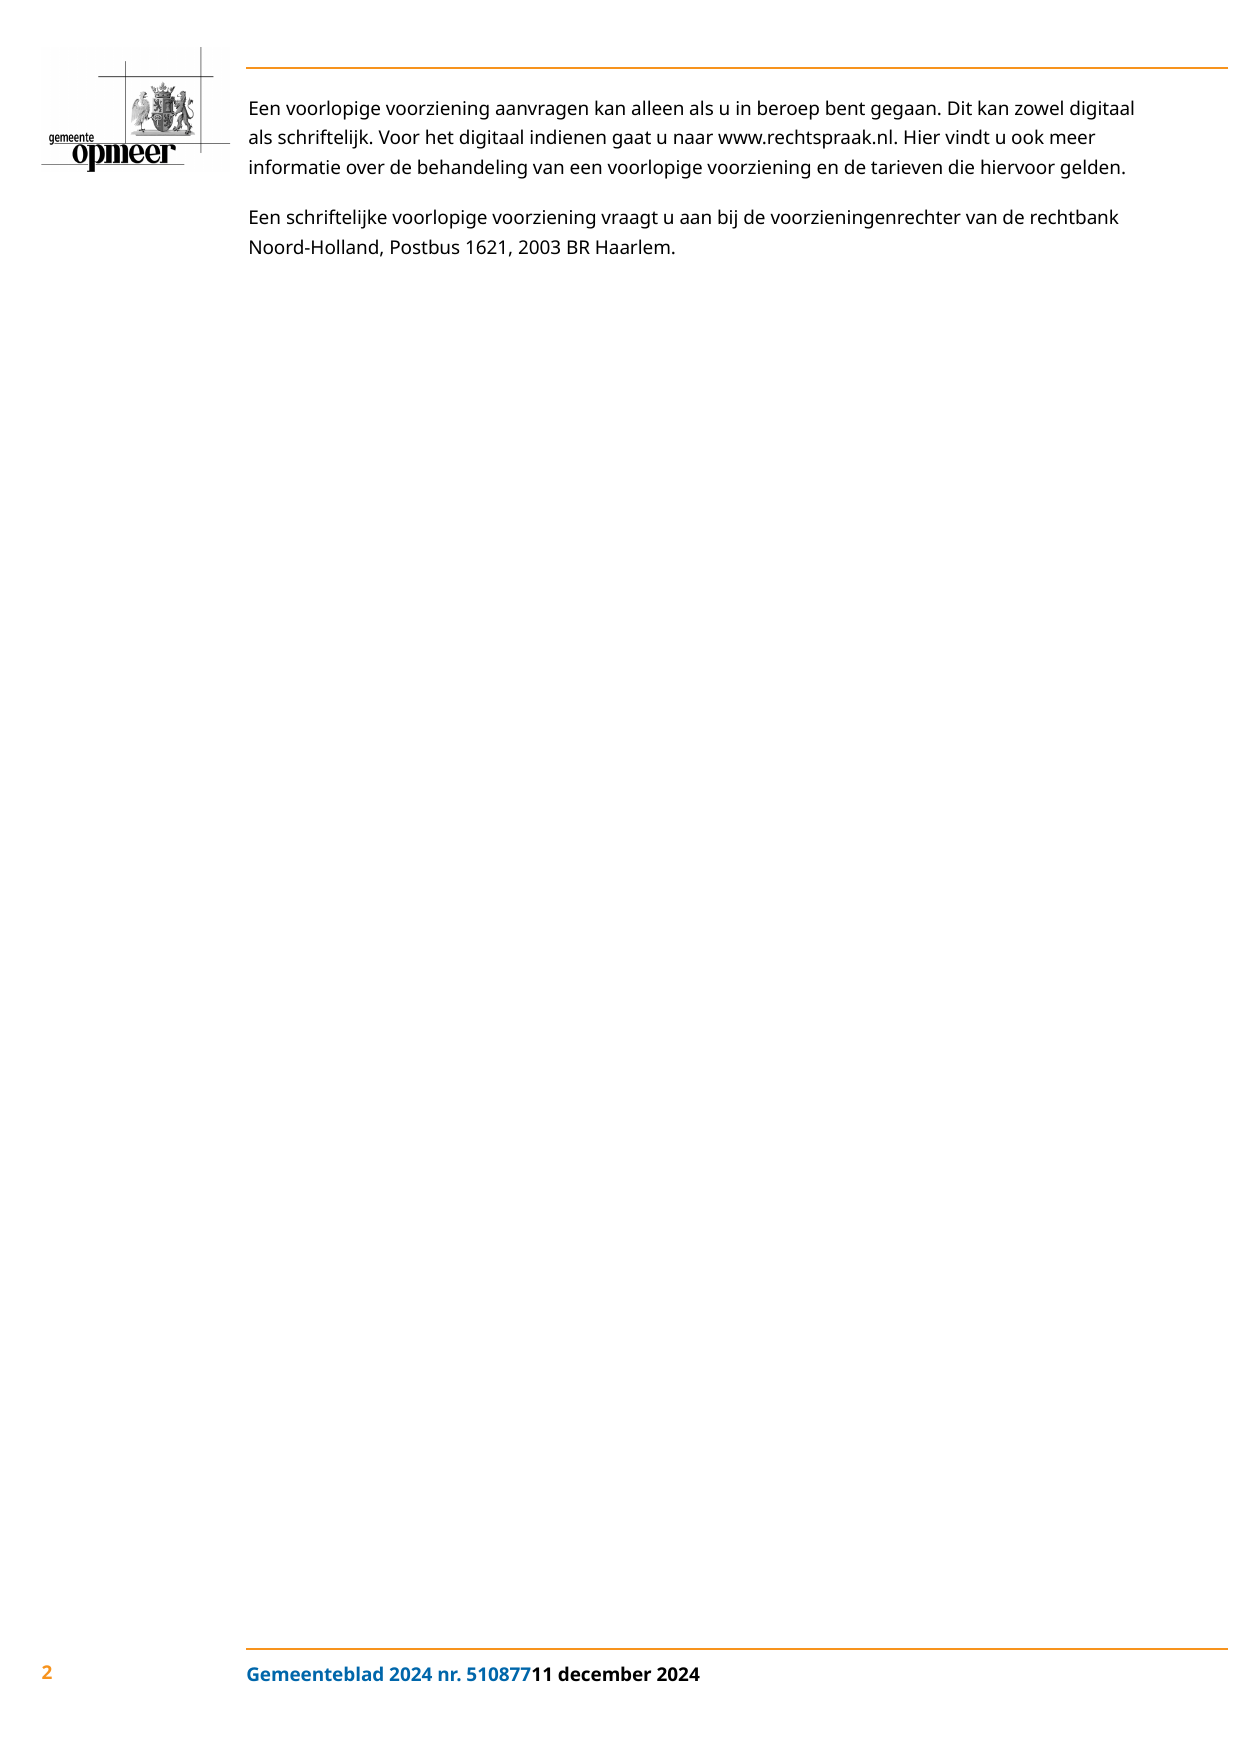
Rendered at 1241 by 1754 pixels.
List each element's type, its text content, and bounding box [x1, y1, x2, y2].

picture [41, 47, 231, 172]
text Een voorlopige voorziening aanvragen kan alleen als u in beroep bent gegaan. Dit kan zowel digitaal als schriftelijk. Voor het digitaal indienen gaat u naar www.rechtspraak.nl. Hier vindt u ook meer informatie over de behandeling van een voorlopige voorziening en de tarieven die hiervoor gelden. [248, 95, 1152, 180]
text Een schriftelijke voorlopige voorziening vraagt u aan bij de voorzieningenrechter van de rechtbank Noord-Holland, Postbus 1621, 2003 BR Haarlem. [248, 204, 1152, 260]
